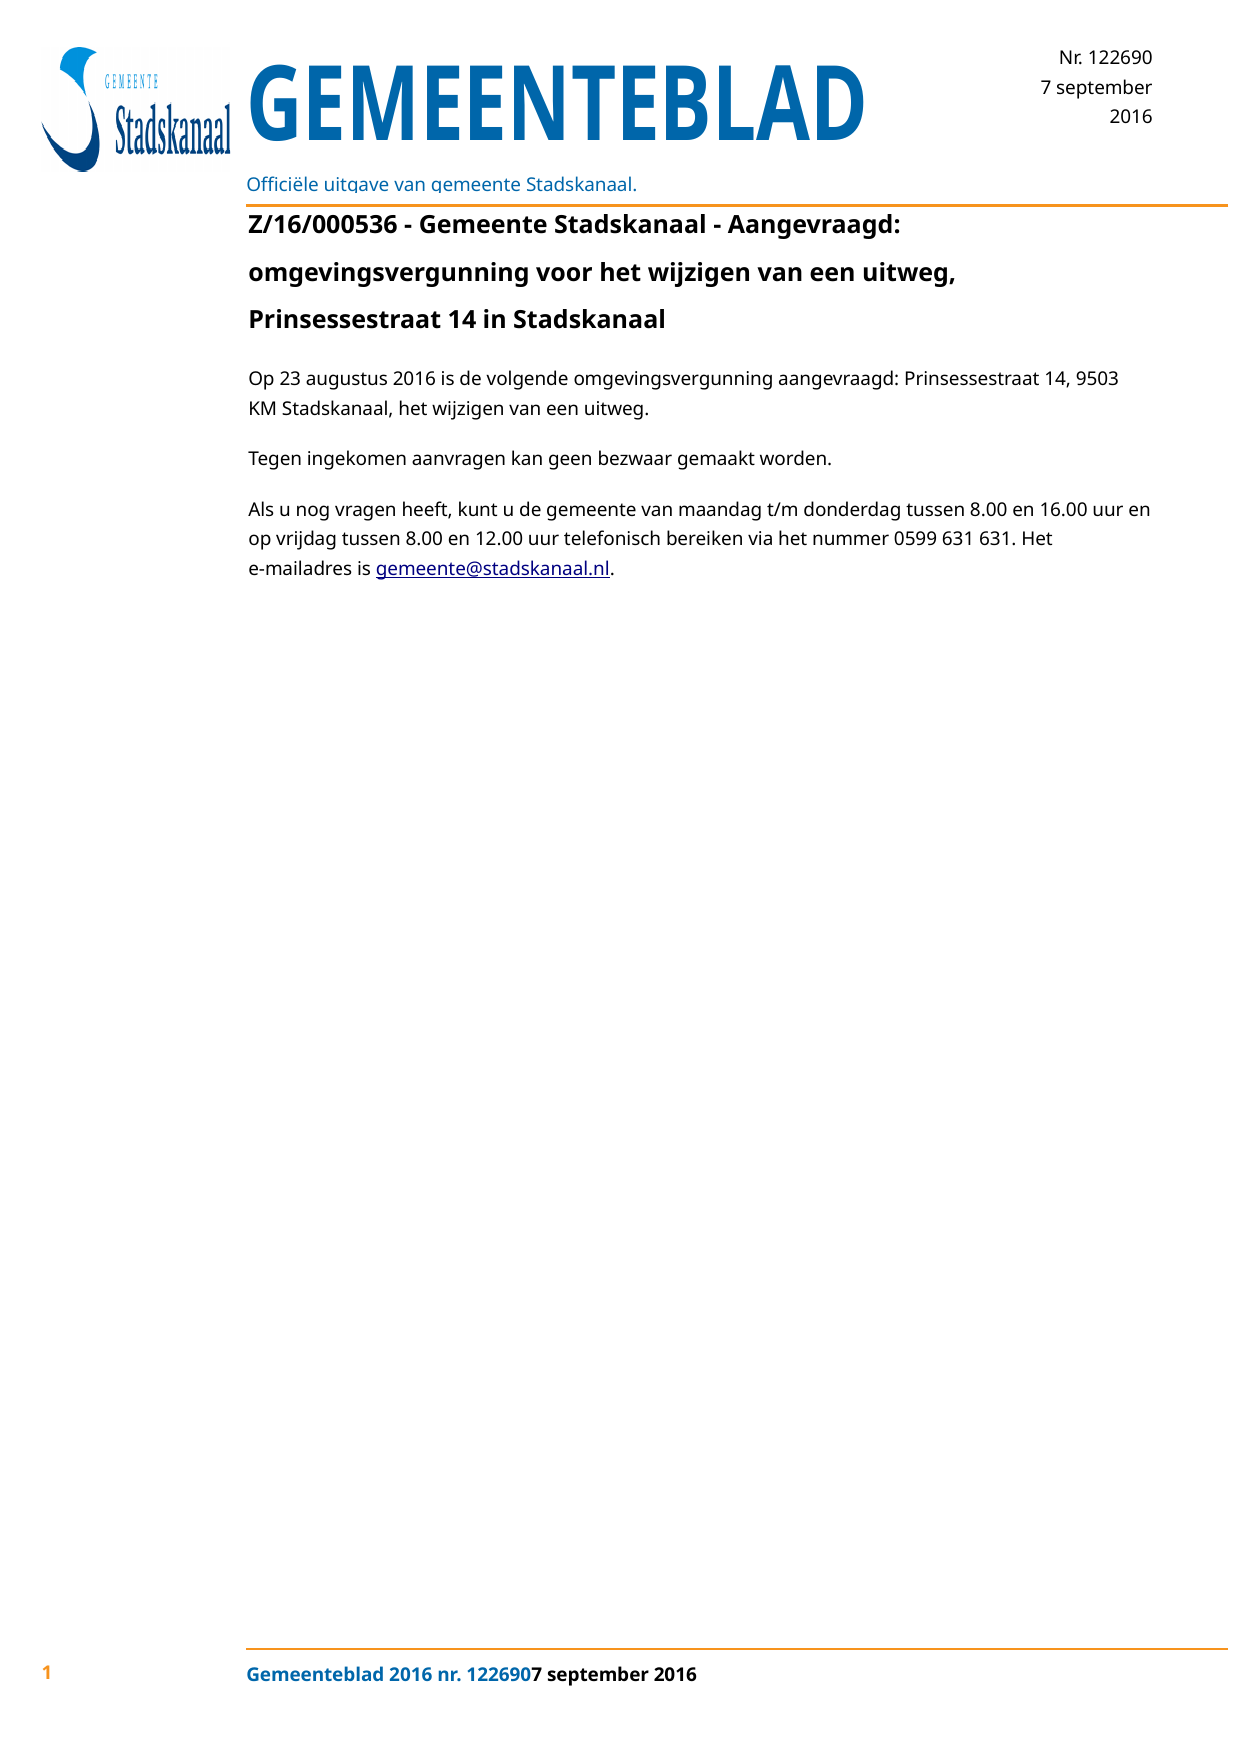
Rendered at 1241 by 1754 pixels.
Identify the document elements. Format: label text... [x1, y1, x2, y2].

text Als u nog vragen heeft, kunt u de gemeente van maandag t/m donderdag tussen 8.00 en 16.00 uur en op vrijdag tussen 8.00 en 12.00 uur telefonisch bereiken via het nummer 0599 631 631. Het e‑mailadres is gemeente@stadskanaal.nl. [248, 496, 1152, 581]
text Tegen ingekomen aanvragen kan geen bezwaar gemaakt worden. [248, 446, 1152, 471]
text Z/16/000536 - Gemeente Stadskanaal - Aangevraagd: omgevingsvergunning voor het wijzigen van een uitweg, Prinsessestraat 14 in Stadskanaal [248, 207, 1152, 336]
picture [41, 47, 231, 172]
text Op 23 augustus 2016 is de volgende omgevingsvergunning aangevraagd: Prinsessestraat 14, 9503 KM Stadskanaal, het wijzigen van een uitweg. [248, 366, 1152, 421]
